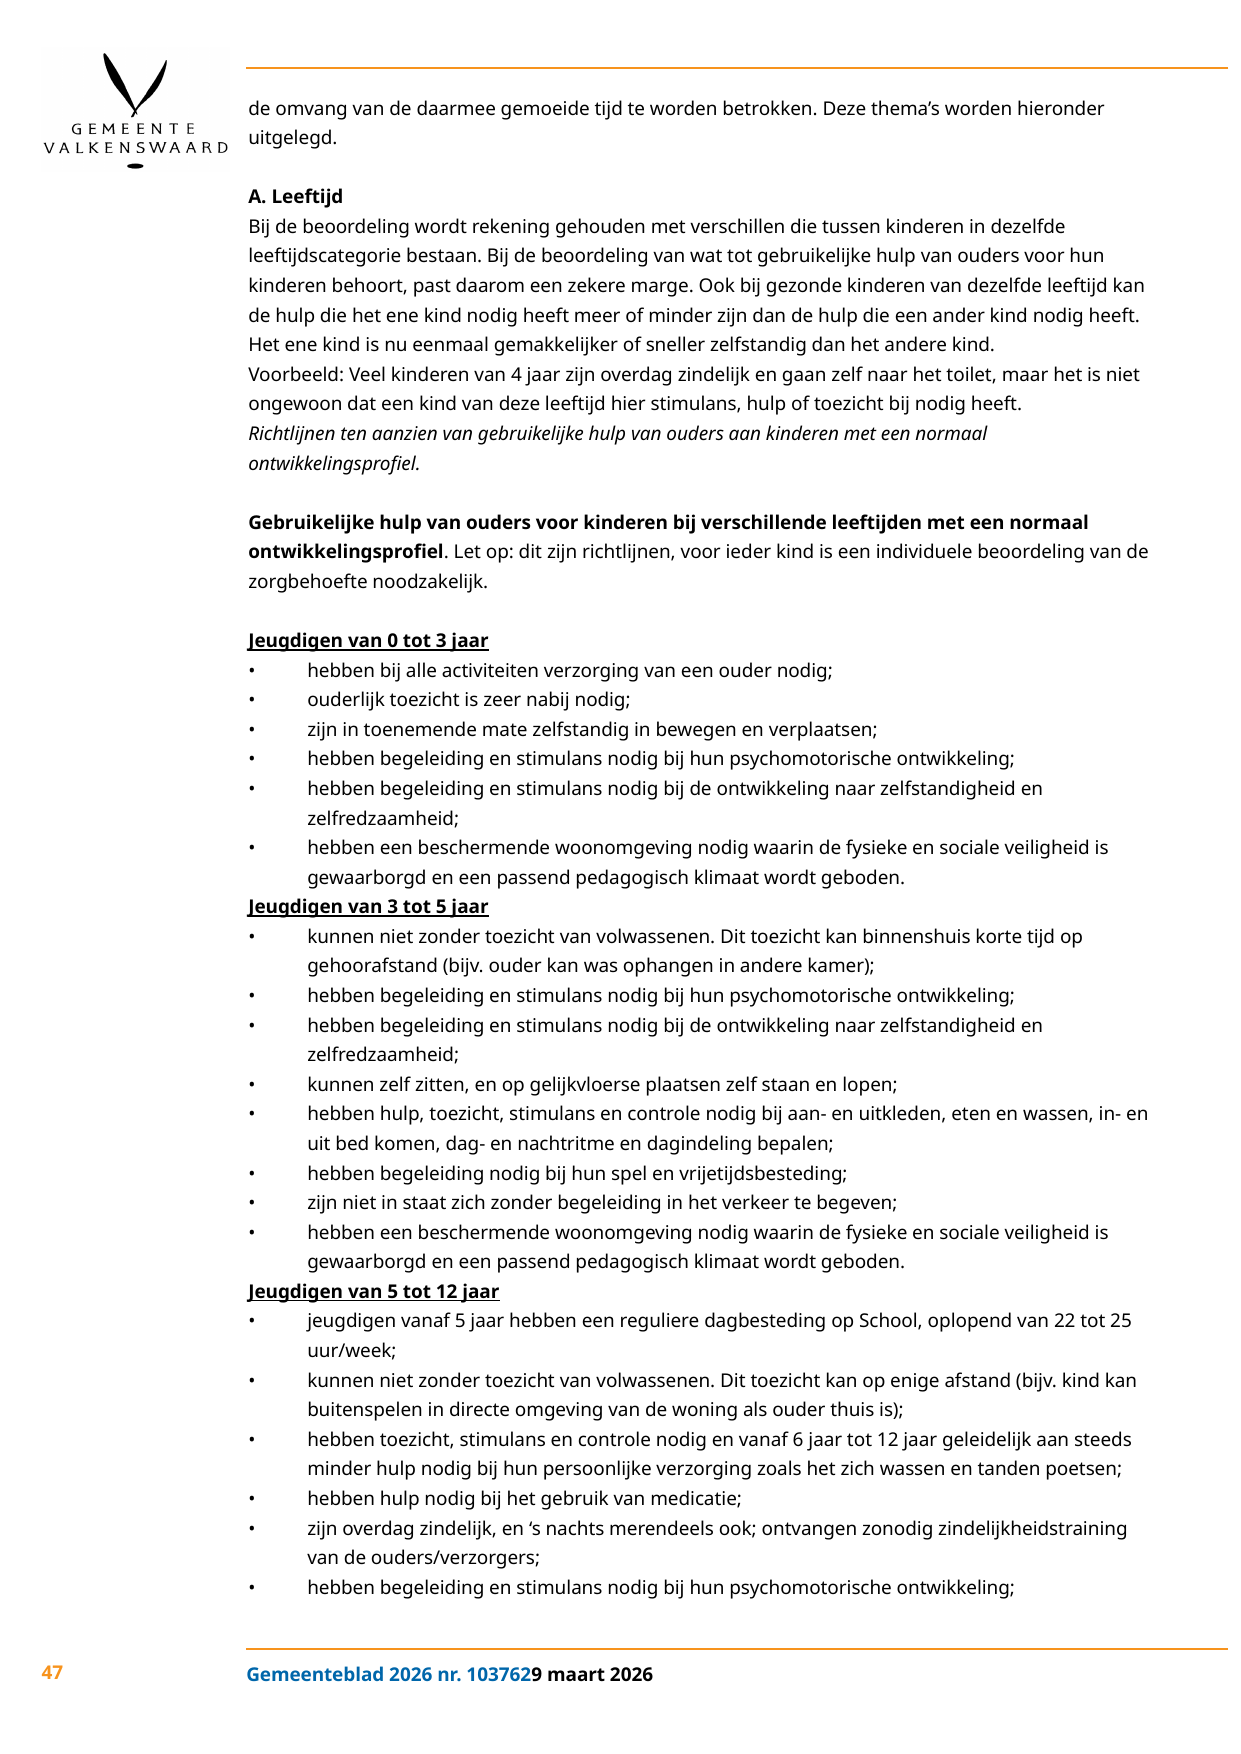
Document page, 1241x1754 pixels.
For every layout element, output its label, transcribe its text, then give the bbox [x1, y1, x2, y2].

list kunnen zelf zitten, en op gelijkvloerse plaatsen zelf staan en lopen; [248, 1071, 1152, 1097]
list hebben hulp nodig bij het gebruik van medicatie; [248, 1485, 1152, 1511]
list hebben toezicht, stimulans en controle nodig en vanaf 6 jaar tot 12 jaar geleidelijk aan steeds minder hulp nodig bij hun persoonlijke verzorging zoals het zich wassen en tanden poetsen; [248, 1426, 1152, 1481]
list kunnen niet zonder toezicht van volwassenen. Dit toezicht kan op enige afstand (bijv. kind kan buitenspelen in directe omgeving van de woning als ouder thuis is); [248, 1367, 1152, 1422]
list kunnen niet zonder toezicht van volwassenen. Dit toezicht kan binnenshuis korte tijd op gehoorafstand (bijv. ouder kan was ophangen in andere kamer); [248, 923, 1152, 978]
text Jeugdigen van 0 tot 3 jaar [248, 627, 1152, 653]
list ouderlijk toezicht is zeer nabij nodig; [248, 686, 1152, 712]
list hebben begeleiding nodig bij hun spel en vrijetijdsbesteding; [248, 1160, 1152, 1186]
text Jeugdigen van 5 tot 12 jaar [248, 1278, 1152, 1304]
list hebben hulp, toezicht, stimulans en controle nodig bij aan- en uitkleden, eten en wassen, in- en uit bed komen, dag- en nachtritme en dagindeling bepalen; [248, 1101, 1152, 1156]
list hebben bij alle activiteiten verzorging van een ouder nodig; [248, 657, 1152, 683]
list hebben begeleiding en stimulans nodig bij de ontwikkeling naar zelfstandigheid en zelfredzaamheid; [248, 1012, 1152, 1067]
list zijn overdag zindelijk, en ‘s nachts merendeels ook; ontvangen zonodig zindelijkheidstraining van de ouders/verzorgers; [248, 1515, 1152, 1570]
text de omvang van de daarmee gemoeide tijd te worden betrokken. Deze thema’s worden hieronder uitgelegd. [248, 95, 1152, 150]
picture [41, 47, 231, 172]
text A. Leeftijd [248, 183, 1152, 209]
text Bij de beoordeling wordt rekening gehouden met verschillen die tussen kinderen in dezelfde leeftijdscategorie bestaan. Bij de beoordeling van wat tot gebruikelijke hulp van ouders voor hun kinderen behoort, past daarom een zekere marge. Ook bij gezonde kinderen van dezelfde leeftijd kan de hulp die het ene kind nodig heeft meer of minder zijn dan de hulp die een ander kind nodig heeft. Het ene kind is nu eenmaal gemakkelijker of sneller zelfstandig dan het andere kind. [248, 213, 1152, 357]
text Voorbeeld: Veel kinderen van 4 jaar zijn overdag zindelijk en gaan zelf naar het toilet, maar het is niet ongewoon dat een kind van deze leeftijd hier stimulans, hulp of toezicht bij nodig heeft. [248, 361, 1152, 416]
text Gebruikelijke hulp van ouders voor kinderen bij verschillende leeftijden met een normaal ontwikkelingsprofiel. Let op: dit zijn richtlijnen, voor ieder kind is een individuele beoordeling van de zorgbehoefte noodzakelijk. [248, 509, 1152, 594]
list hebben begeleiding en stimulans nodig bij hun psychomotorische ontwikkeling; [248, 746, 1152, 771]
list hebben een beschermende woonomgeving nodig waarin de fysieke en sociale veiligheid is gewaarborgd en een passend pedagogisch klimaat wordt geboden. [248, 1219, 1152, 1274]
list hebben begeleiding en stimulans nodig bij hun psychomotorische ontwikkeling; [248, 1574, 1152, 1600]
list zijn niet in staat zich zonder begeleiding in het verkeer te begeven; [248, 1189, 1152, 1215]
list jeugdigen vanaf 5 jaar hebben een reguliere dagbesteding op School, oplopend van 22 tot 25 uur/week; [248, 1308, 1152, 1363]
list hebben begeleiding en stimulans nodig bij de ontwikkeling naar zelfstandigheid en zelfredzaamheid; [248, 775, 1152, 831]
list zijn in toenemende mate zelfstandig in bewegen en verplaatsen; [248, 716, 1152, 742]
text Richtlijnen ten aanzien van gebruikelijke hulp van ouders aan kinderen met een normaal ontwikkelingsprofiel. [248, 420, 1152, 476]
list hebben begeleiding en stimulans nodig bij hun psychomotorische ontwikkeling; [248, 982, 1152, 1008]
list hebben een beschermende woonomgeving nodig waarin de fysieke en sociale veiligheid is gewaarborgd en een passend pedagogisch klimaat wordt geboden. [248, 834, 1152, 890]
text Jeugdigen van 3 tot 5 jaar [248, 893, 1152, 919]
